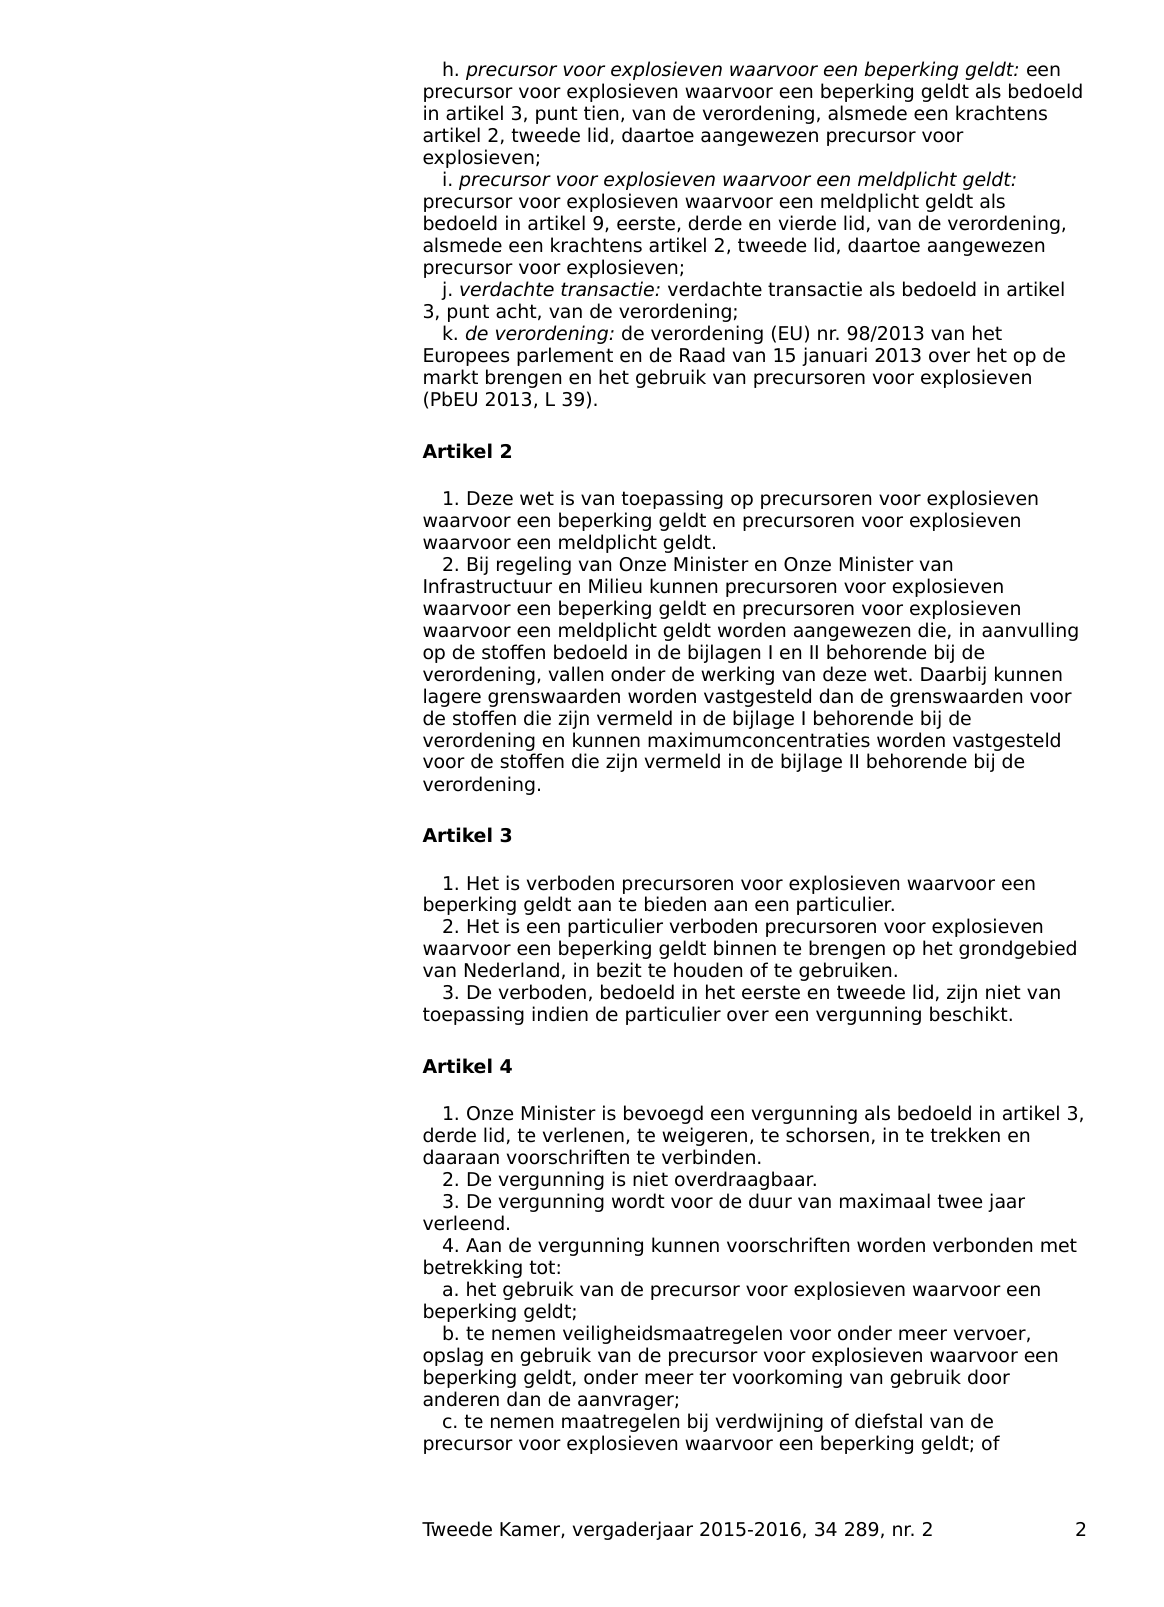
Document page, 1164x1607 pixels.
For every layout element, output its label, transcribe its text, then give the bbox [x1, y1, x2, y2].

text 4. Aan de vergunning kunnen voorschriften worden verbonden met betrekking tot: [422, 1235, 1087, 1279]
subtitle Artikel 2 [422, 441, 1087, 463]
text 2. De vergunning is niet overdraagbaar. [422, 1169, 1087, 1191]
text h. precursor voor explosieven waarvoor een beperking geldt: een precursor voor explosieven waarvoor een beperking geldt als bedoeld in artikel 3, punt tien, van de verordening, alsmede een krachtens artikel 2, tweede lid, daartoe aangewezen precursor voor explosieven; [422, 59, 1087, 169]
text 1. Het is verboden precursoren voor explosieven waarvoor een beperking geldt aan te bieden aan een particulier. [422, 872, 1087, 916]
text k. de verordening: de verordening (EU) nr. 98/2013 van het Europees parlement en de Raad van 15 januari 2013 over het op de markt brengen en het gebruik van precursoren voor explosieven (PbEU 2013, L 39). [422, 323, 1087, 411]
text 1. Onze Minister is bevoegd een vergunning als bedoeld in artikel 3, derde lid, te verlenen, te weigeren, te schorsen, in te trekken en daaraan voorschriften te verbinden. [422, 1103, 1087, 1169]
subtitle Artikel 4 [422, 1056, 1087, 1078]
text i. precursor voor explosieven waarvoor een meldplicht geldt: precursor voor explosieven waarvoor een meldplicht geldt als bedoeld in artikel 9, eerste, derde en vierde lid, van de verordening, alsmede een krachtens artikel 2, tweede lid, daartoe aangewezen precursor voor explosieven; [422, 169, 1087, 279]
text 2. Het is een particulier verboden precursoren voor explosieven waarvoor een beperking geldt binnen te brengen op het grondgebied van Nederland, in bezit te houden of te gebruiken. [422, 916, 1087, 982]
text 2. Bij regeling van Onze Minister en Onze Minister van Infrastructuur en Milieu kunnen precursoren voor explosieven waarvoor een beperking geldt en precursoren voor explosieven waarvoor een meldplicht geldt worden aangewezen die, in aanvulling op de stoffen bedoeld in de bijlagen I en II behorende bij de verordening, vallen onder de werking van deze wet. Daarbij kunnen lagere grenswaarden worden vastgesteld dan de grenswaarden voor de stoffen die zijn vermeld in de bijlage I behorende bij de verordening en kunnen maximumconcentraties worden vastgesteld voor de stoffen die zijn vermeld in de bijlage II behorende bij de verordening. [422, 554, 1087, 795]
text a. het gebruik van de precursor voor explosieven waarvoor een beperking geldt; [422, 1279, 1087, 1323]
text j. verdachte transactie: verdachte transactie als bedoeld in artikel 3, punt acht, van de verordening; [422, 279, 1087, 323]
text c. te nemen maatregelen bij verdwijning of diefstal van de precursor voor explosieven waarvoor een beperking geldt; of [422, 1411, 1087, 1455]
text 1. Deze wet is van toepassing op precursoren voor explosieven waarvoor een beperking geldt en precursoren voor explosieven waarvoor een meldplicht geldt. [422, 488, 1087, 554]
text b. te nemen veiligheidsmaatregelen voor onder meer vervoer, opslag en gebruik van de precursor voor explosieven waarvoor een beperking geldt, onder meer ter voorkoming van gebruik door anderen dan de aanvrager; [422, 1323, 1087, 1411]
text 3. De verboden, bedoeld in het eerste en tweede lid, zijn niet van toepassing indien de particulier over een vergunning beschikt. [422, 982, 1087, 1026]
subtitle Artikel 3 [422, 825, 1087, 847]
text 3. De vergunning wordt voor de duur van maximaal twee jaar verleend. [422, 1191, 1087, 1235]
